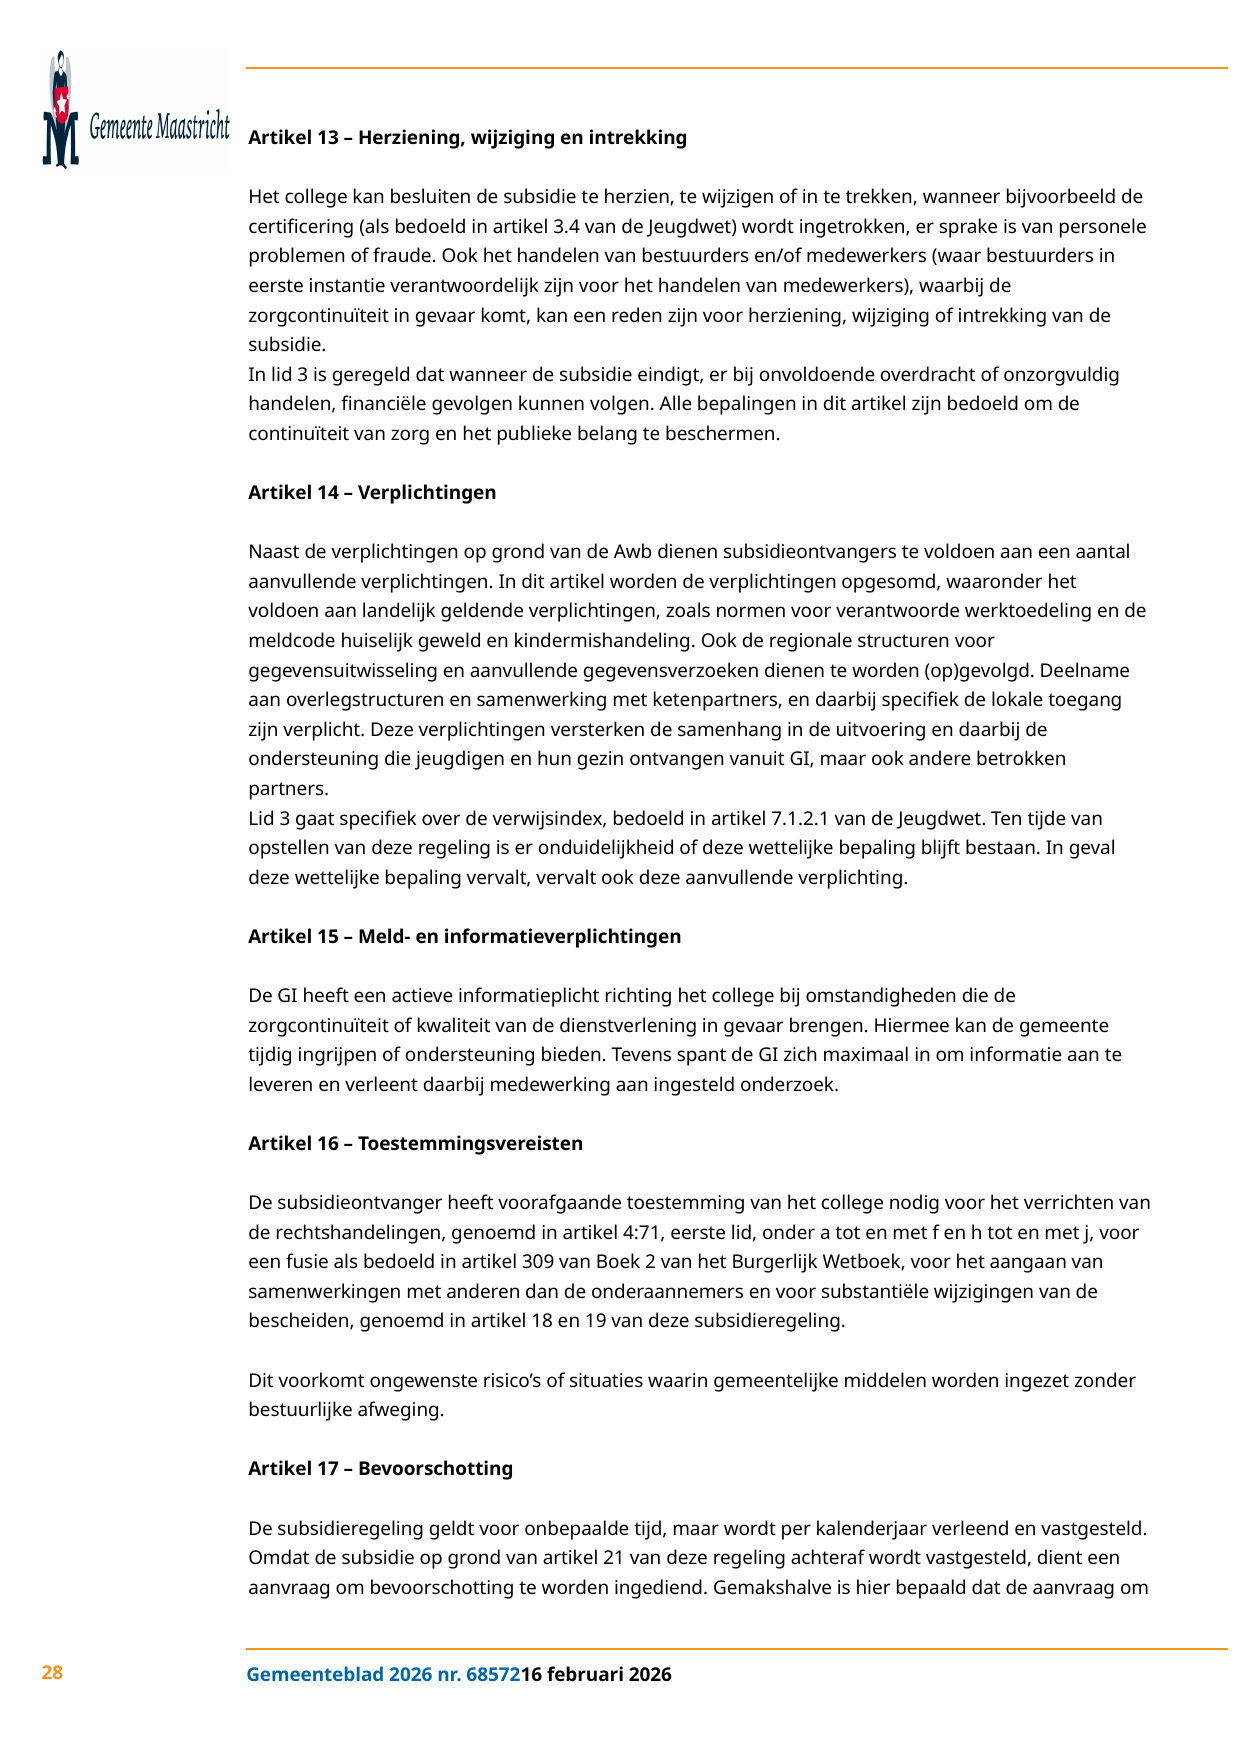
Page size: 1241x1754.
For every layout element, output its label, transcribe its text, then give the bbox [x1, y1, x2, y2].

text Artikel 14 – Verplichtingen [248, 479, 1152, 505]
text De GI heeft een actieve informatieplicht richting het college bij omstandigheden die de zorgcontinuïteit of kwaliteit van de dienstverlening in gevaar brengen. Hiermee kan de gemeente tijdig ingrijpen of ondersteuning bieden. Tevens spant de GI zich maximaal in om informatie aan te leveren en verleent daarbij medewerking aan ingesteld onderzoek. [248, 982, 1152, 1097]
text Artikel 13 – Herziening, wijziging en intrekking [248, 124, 1152, 150]
text Lid 3 gaat specifiek over de verwijsindex, bedoeld in artikel 7.1.2.1 van de Jeugdwet. Ten tijde van opstellen van deze regeling is er onduidelijkheid of deze wettelijke bepaling blijft bestaan. In geval deze wettelijke bepaling vervalt, vervalt ook deze aanvullende verplichting. [248, 805, 1152, 890]
text Artikel 16 – Toestemmingsvereisten [248, 1130, 1152, 1156]
text In lid 3 is geregeld dat wanneer de subsidie eindigt, er bij onvoldoende overdracht of onzorgvuldig handelen, financiële gevolgen kunnen volgen. Alle bepalingen in dit artikel zijn bedoeld om de continuïteit van zorg en het publieke belang te beschermen. [248, 361, 1152, 446]
text Het college kan besluiten de subsidie te herzien, te wijzigen of in te trekken, wanneer bijvoorbeeld de certificering (als bedoeld in artikel 3.4 van de Jeugdwet) wordt ingetrokken, er sprake is van personele problemen of fraude. Ook het handelen van bestuurders en/of medewerkers (waar bestuurders in eerste instantie verantwoordelijk zijn voor het handelen van medewerkers), waarbij de zorgcontinuïteit in gevaar komt, kan een reden zijn voor herziening, wijziging of intrekking van de subsidie. [248, 183, 1152, 357]
text Dit voorkomt ongewenste risico’s of situaties waarin gemeentelijke middelen worden ingezet zonder bestuurlijke afweging. [248, 1367, 1152, 1422]
text Naast de verplichtingen op grond van de Awb dienen subsidieontvangers te voldoen aan een aantal aanvullende verplichtingen. In dit artikel worden de verplichtingen opgesomd, waaronder het voldoen aan landelijk geldende verplichtingen, zoals normen voor verantwoorde werktoedeling en de meldcode huiselijk geweld en kindermishandeling. Ook de regionale structuren voor gegevensuitwisseling en aanvullende gegevensverzoeken dienen te worden (op)gevolgd. Deelname aan overlegstructuren en samenwerking met ketenpartners, en daarbij specifiek de lokale toegang zijn verplicht. Deze verplichtingen versterken de samenhang in de uitvoering en daarbij de ondersteuning die jeugdigen en hun gezin ontvangen vanuit GI, maar ook andere betrokken partners. [248, 538, 1152, 801]
text De subsidieontvanger heeft voorafgaande toestemming van het college nodig voor het verrichten van de rechtshandelingen, genoemd in artikel 4:71, eerste lid, onder a tot en met f en h tot en met j, voor een fusie als bedoeld in artikel 309 van Boek 2 van het Burgerlijk Wetboek, voor het aangaan van samenwerkingen met anderen dan de onderaannemers en voor substantiële wijzigingen van de bescheiden, genoemd in artikel 18 en 19 van deze subsidieregeling. [248, 1189, 1152, 1333]
text Artikel 15 – Meld- en informatieverplichtingen [248, 923, 1152, 949]
text De subsidieregeling geldt voor onbepaalde tijd, maar wordt per kalenderjaar verleend en vastgesteld. Omdat de subsidie op grond van artikel 21 van deze regeling achteraf wordt vastgesteld, dient een aanvraag om bevoorschotting te worden ingediend. Gemakshalve is hier bepaald dat de aanvraag om [248, 1515, 1152, 1600]
text Artikel 17 – Bevoorschotting [248, 1456, 1152, 1481]
picture [41, 47, 231, 172]
